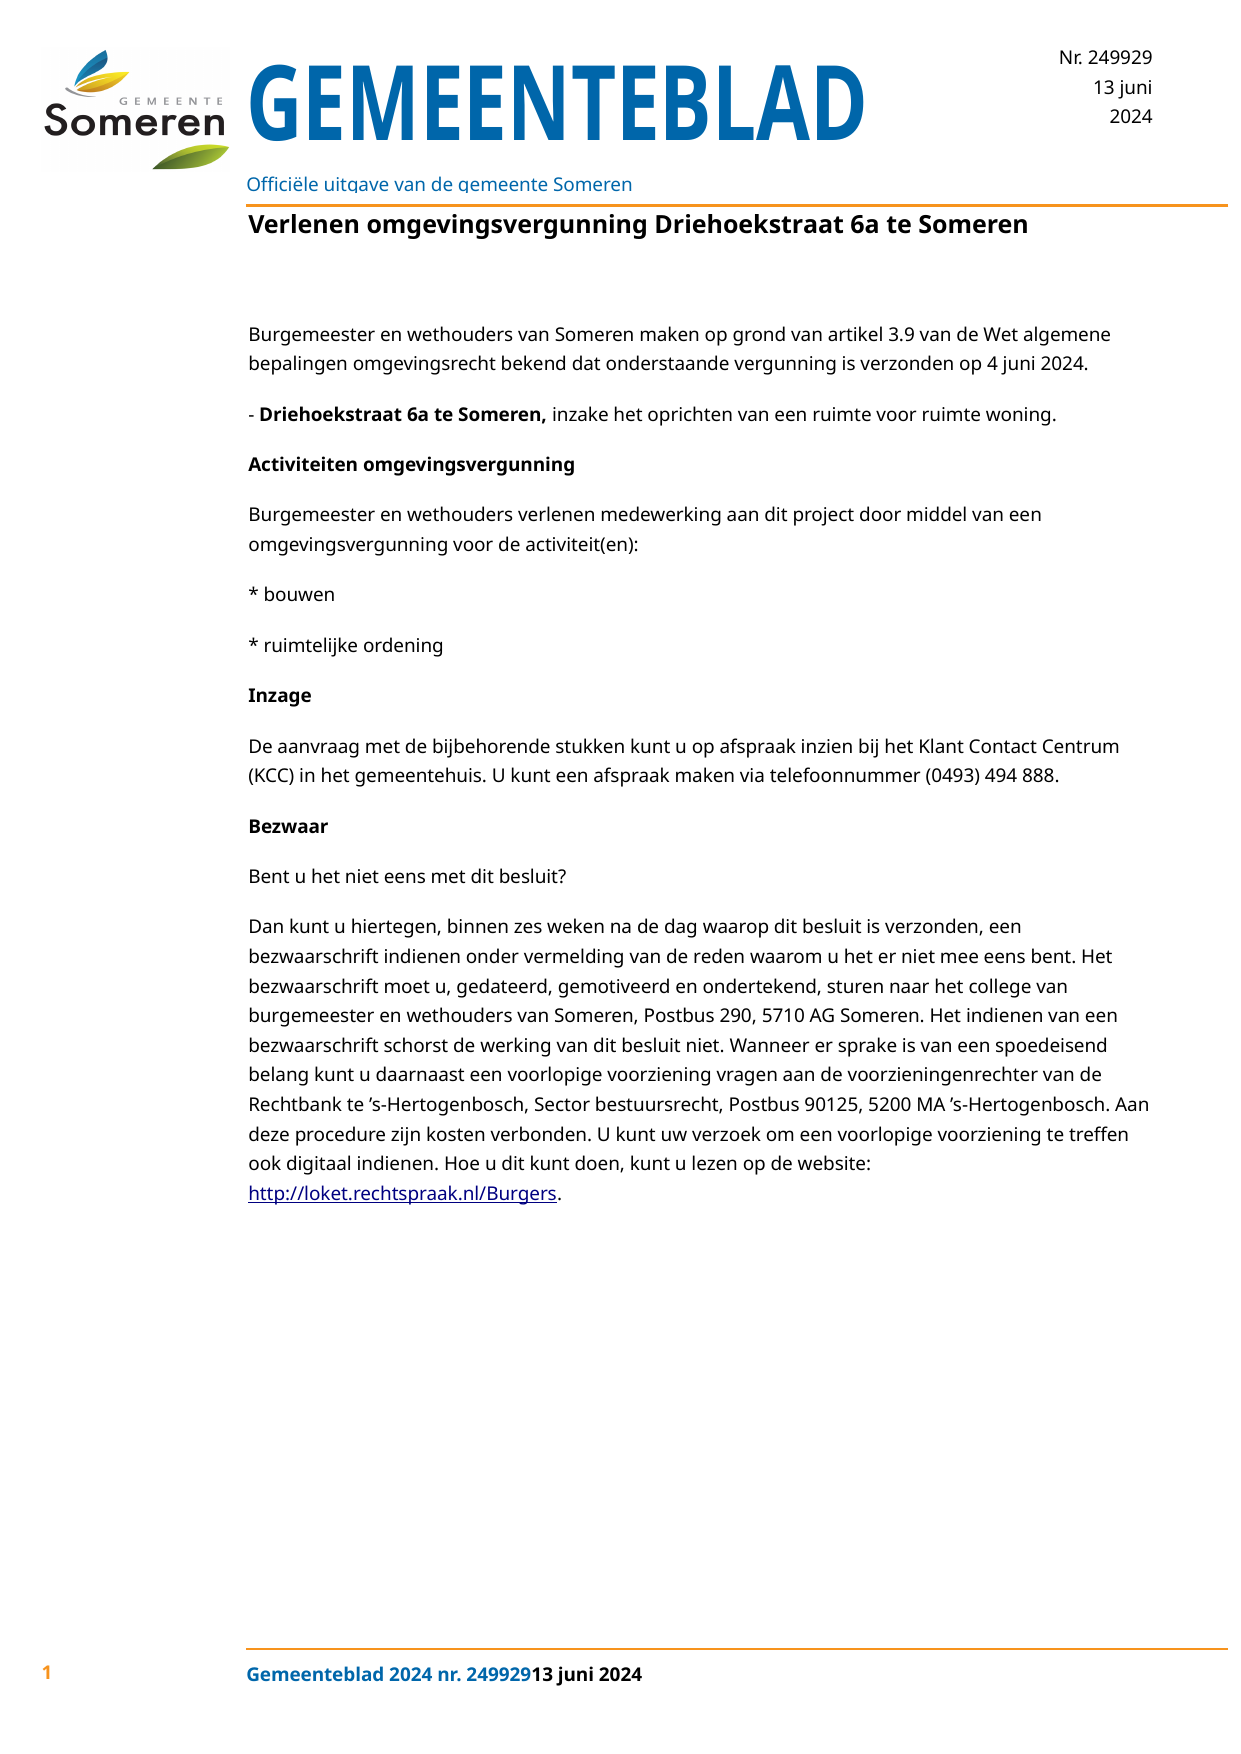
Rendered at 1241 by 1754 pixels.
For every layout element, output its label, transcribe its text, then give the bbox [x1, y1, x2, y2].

text Burgemeester en wethouders verlenen medewerking aan dit project door middel van een omgevingsvergunning voor de activiteit(en): [248, 502, 1152, 557]
text Inzage [248, 682, 1152, 708]
text Activiteiten omgevingsvergunning [248, 451, 1152, 477]
text * ruimtelijke ordening [248, 632, 1152, 658]
text - Driehoekstraat 6a te Someren, inzake het oprichten van een ruimte voor ruimte woning. [248, 401, 1152, 426]
text De aanvraag met de bijbehorende stukken kunt u op afspraak inzien bij het Klant Contact Centrum (KCC) in het gemeentehuis. U kunt een afspraak maken via telefoonnummer (0493) 494 888. [248, 733, 1152, 788]
text Bezwaar [248, 813, 1152, 838]
text Verlenen omgevingsvergunning Driehoekstraat 6a te Someren [248, 207, 1152, 241]
picture [41, 47, 231, 172]
text Dan kunt u hiertegen, binnen zes weken na de dag waarop dit besluit is verzonden, een bezwaarschrift indienen onder vermelding van de reden waarom u het er niet mee eens bent. Het bezwaarschrift moet u, gedateerd, gemotiveerd en ondertekend, sturen naar het college van burgemeester en wethouders van Someren, Postbus 290, 5710 AG Someren. Het indienen van een bezwaarschrift schorst de werking van dit besluit niet. Wanneer er sprake is van een spoedeisend belang kunt u daarnaast een voorlopige voorziening vragen aan de voorzieningenrechter van de Rechtbank te ’s-Hertogenbosch, Sector bestuursrecht, Postbus 90125, 5200 MA ’s-Hertogenbosch. Aan deze procedure zijn kosten verbonden. U kunt uw verzoek om een voorlopige voorziening te treffen ook digitaal indienen. Hoe u dit kunt doen, kunt u lezen op de website: http://loket.rechtspraak.nl/Burgers. [248, 914, 1152, 1206]
text Bent u het niet eens met dit besluit? [248, 863, 1152, 889]
text Burgemeester en wethouders van Someren maken op grond van artikel 3.9 van de Wet algemene bepalingen omgevingsrecht bekend dat onderstaande vergunning is verzonden op 4 juni 2024. [248, 321, 1152, 376]
text * bouwen [248, 582, 1152, 607]
